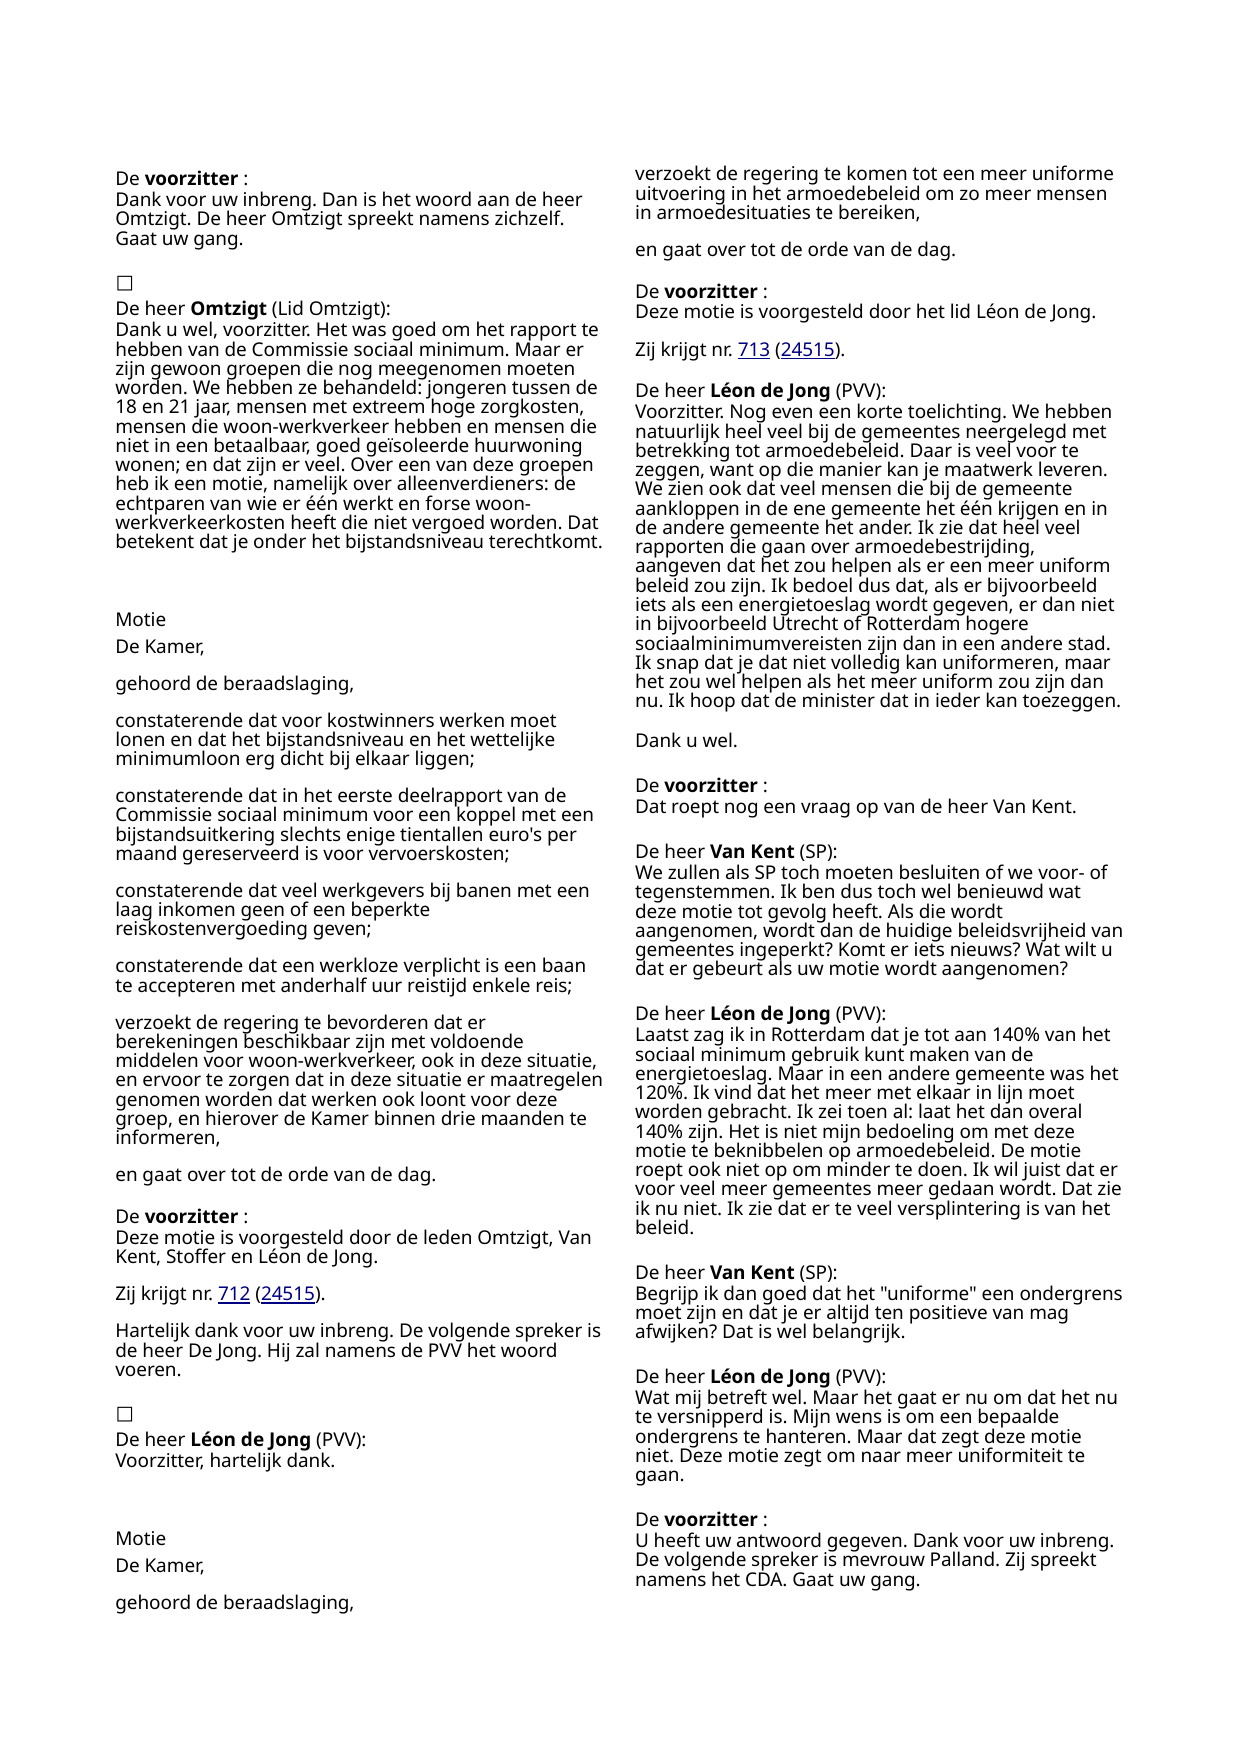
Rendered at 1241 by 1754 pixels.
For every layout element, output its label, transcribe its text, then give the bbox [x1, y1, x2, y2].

text We zullen als SP toch moeten besluiten of we voor- of tegenstemmen. Ik ben dus toch wel benieuwd wat deze motie tot gevolg heeft. Als die wordt aangenomen, wordt dan de huidige beleidsvrijheid van gemeentes ingeperkt? Komt er iets nieuws? Wat wilt u dat er gebeurt als uw motie wordt aangenomen? [635, 864, 1125, 980]
text Zij krijgt nr. 712 (24515). [115, 1285, 605, 1304]
text De heer Léon de Jong (PVV): [635, 1363, 1125, 1389]
text De voorzitter : [635, 1506, 1125, 1532]
text gehoord de beraadslaging, [115, 1594, 605, 1613]
text Dank voor uw inbreng. Dan is het woord aan de heer Omtzigt. De heer Omtzigt spreekt namens zichzelf. Gaat uw gang. [115, 191, 605, 249]
text ⬜ [115, 270, 605, 296]
text constaterende dat veel werkgevers bij banen met een laag inkomen geen of een beperkte reiskostenvergoeding geven; [115, 882, 605, 940]
text ⬜ [115, 1401, 605, 1427]
text verzoekt de regering te bevorderen dat er berekeningen beschikbaar zijn met voldoende middelen voor woon-werkverkeer, ook in deze situatie, en ervoor te zorgen dat in deze situatie er maatregelen genomen worden dat werken ook loont voor deze groep, en hierover de Kamer binnen drie maanden te informeren, [115, 1014, 605, 1148]
text Deze motie is voorgesteld door het lid Léon de Jong. [635, 303, 1125, 323]
text constaterende dat een werkloze verplicht is een baan te accepteren met anderhalf uur reistijd enkele reis; [115, 957, 605, 996]
text en gaat over tot de orde van de dag. [635, 241, 1125, 260]
text De heer Van Kent (SP): [635, 838, 1125, 864]
text De heer Léon de Jong (PVV): [635, 378, 1125, 403]
text De voorzitter : [635, 278, 1125, 303]
text De Kamer, [115, 638, 605, 657]
text gehoord de beraadslaging, [115, 674, 605, 694]
text Hartelijk dank voor uw inbreng. De volgende spreker is de heer De Jong. Hij zal namens de PVV het woord voeren. [115, 1322, 605, 1380]
text De heer Omtzigt (Lid Omtzigt): [115, 296, 605, 321]
text Deze motie is voorgesteld door de leden Omtzigt, Van Kent, Stoffer en Léon de Jong. [115, 1229, 605, 1267]
text Voorzitter. Nog even een korte toelichting. We hebben natuurlijk heel veel bij de gemeentes neergelegd met betrekking tot armoedebeleid. Daar is veel voor te zeggen, want op die manier kan je maatwerk leveren. We zien ook dat veel mensen die bij de gemeente aankloppen in de ene gemeente het één krijgen en in de andere gemeente het ander. Ik zie dat heel veel rapporten die gaan over armoedebestrijding, aangeven dat het zou helpen als er een meer uniform beleid zou zijn. Ik bedoel dus dat, als er bijvoorbeeld iets als een energietoeslag wordt gegeven, er dan niet in bijvoorbeeld Utrecht of Rotterdam hogere sociaalminimumvereisten zijn dan in een andere stad. Ik snap dat je dat niet volledig kan uniformeren, maar het zou wel helpen als het meer uniform zou zijn dan nu. Ik hoop dat de minister dat in ieder kan toezeggen. [635, 403, 1125, 712]
text Dank u wel. [635, 732, 1125, 752]
text Motie [115, 1525, 605, 1551]
text De heer Léon de Jong (PVV): [115, 1427, 605, 1452]
text Laatst zag ik in Rotterdam dat je tot aan 140% van het sociaal minimum gebruik kunt maken van de energietoeslag. Maar in een andere gemeente was het 120%. Ik vind dat het meer met elkaar in lijn moet worden gebracht. Ik zei toen al: laat het dan overal 140% zijn. Het is niet mijn bedoeling om met deze motie te beknibbelen op armoedebeleid. De motie roept ook niet op om minder te doen. Ik wil juist dat er voor veel meer gemeentes meer gedaan wordt. Dat zie ik nu niet. Ik zie dat er te veel versplintering is van het beleid. [635, 1026, 1125, 1238]
text en gaat over tot de orde van de dag. [115, 1166, 605, 1186]
text verzoekt de regering te komen tot een meer uniforme uitvoering in het armoedebeleid om zo meer mensen in armoedesituaties te bereiken, [635, 165, 1125, 223]
text Zij krijgt nr. 713 (24515). [635, 341, 1125, 360]
text constaterende dat in het eerste deelrapport van de Commissie sociaal minimum voor een koppel met een bijstandsuitkering slechts enige tientallen euro's per maand gereserveerd is voor vervoerskosten; [115, 787, 605, 864]
text Motie [115, 606, 605, 632]
text De voorzitter : [115, 1203, 605, 1229]
text Wat mij betreft wel. Maar het gaat er nu om dat het nu te versnipperd is. Mijn wens is om een bepaalde ondergrens te hanteren. Maar dat zegt deze motie niet. Deze motie zegt om naar meer uniformiteit te gaan. [635, 1389, 1125, 1486]
text De heer Van Kent (SP): [635, 1259, 1125, 1285]
text De voorzitter : [635, 772, 1125, 798]
text Begrijp ik dan goed dat het "uniforme" een ondergrens moet zijn en dat je er altijd ten positieve van mag afwijken? Dat is wel belangrijk. [635, 1285, 1125, 1343]
text constaterende dat voor kostwinners werken moet lonen en dat het bijstandsniveau en het wettelijke minimumloon erg dicht bij elkaar liggen; [115, 712, 605, 769]
text Voorzitter, hartelijk dank. [115, 1452, 605, 1472]
text De voorzitter : [115, 165, 605, 191]
text De Kamer, [115, 1557, 605, 1576]
text U heeft uw antwoord gegeven. Dank voor uw inbreng. De volgende spreker is mevrouw Palland. Zij spreekt namens het CDA. Gaat uw gang. [635, 1532, 1125, 1590]
text De heer Léon de Jong (PVV): [635, 1001, 1125, 1026]
text Dank u wel, voorzitter. Het was goed om het rapport te hebben van de Commissie sociaal minimum. Maar er zijn gewoon groepen die nog meegenomen moeten worden. We hebben ze behandeld: jongeren tussen de 18 en 21 jaar, mensen met extreem hoge zorgkosten, mensen die woon-werkverkeer hebben en mensen die niet in een betaalbaar, goed geïsoleerde huurwoning wonen; en dat zijn er veel. Over een van deze groepen heb ik een motie, namelijk over alleenverdieners: de echtparen van wie er één werkt en forse woon-werkverkeerkosten heeft die niet vergoed worden. Dat betekent dat je onder het bijstandsniveau terechtkomt. [115, 321, 605, 552]
text Dat roept nog een vraag op van de heer Van Kent. [635, 798, 1125, 817]
